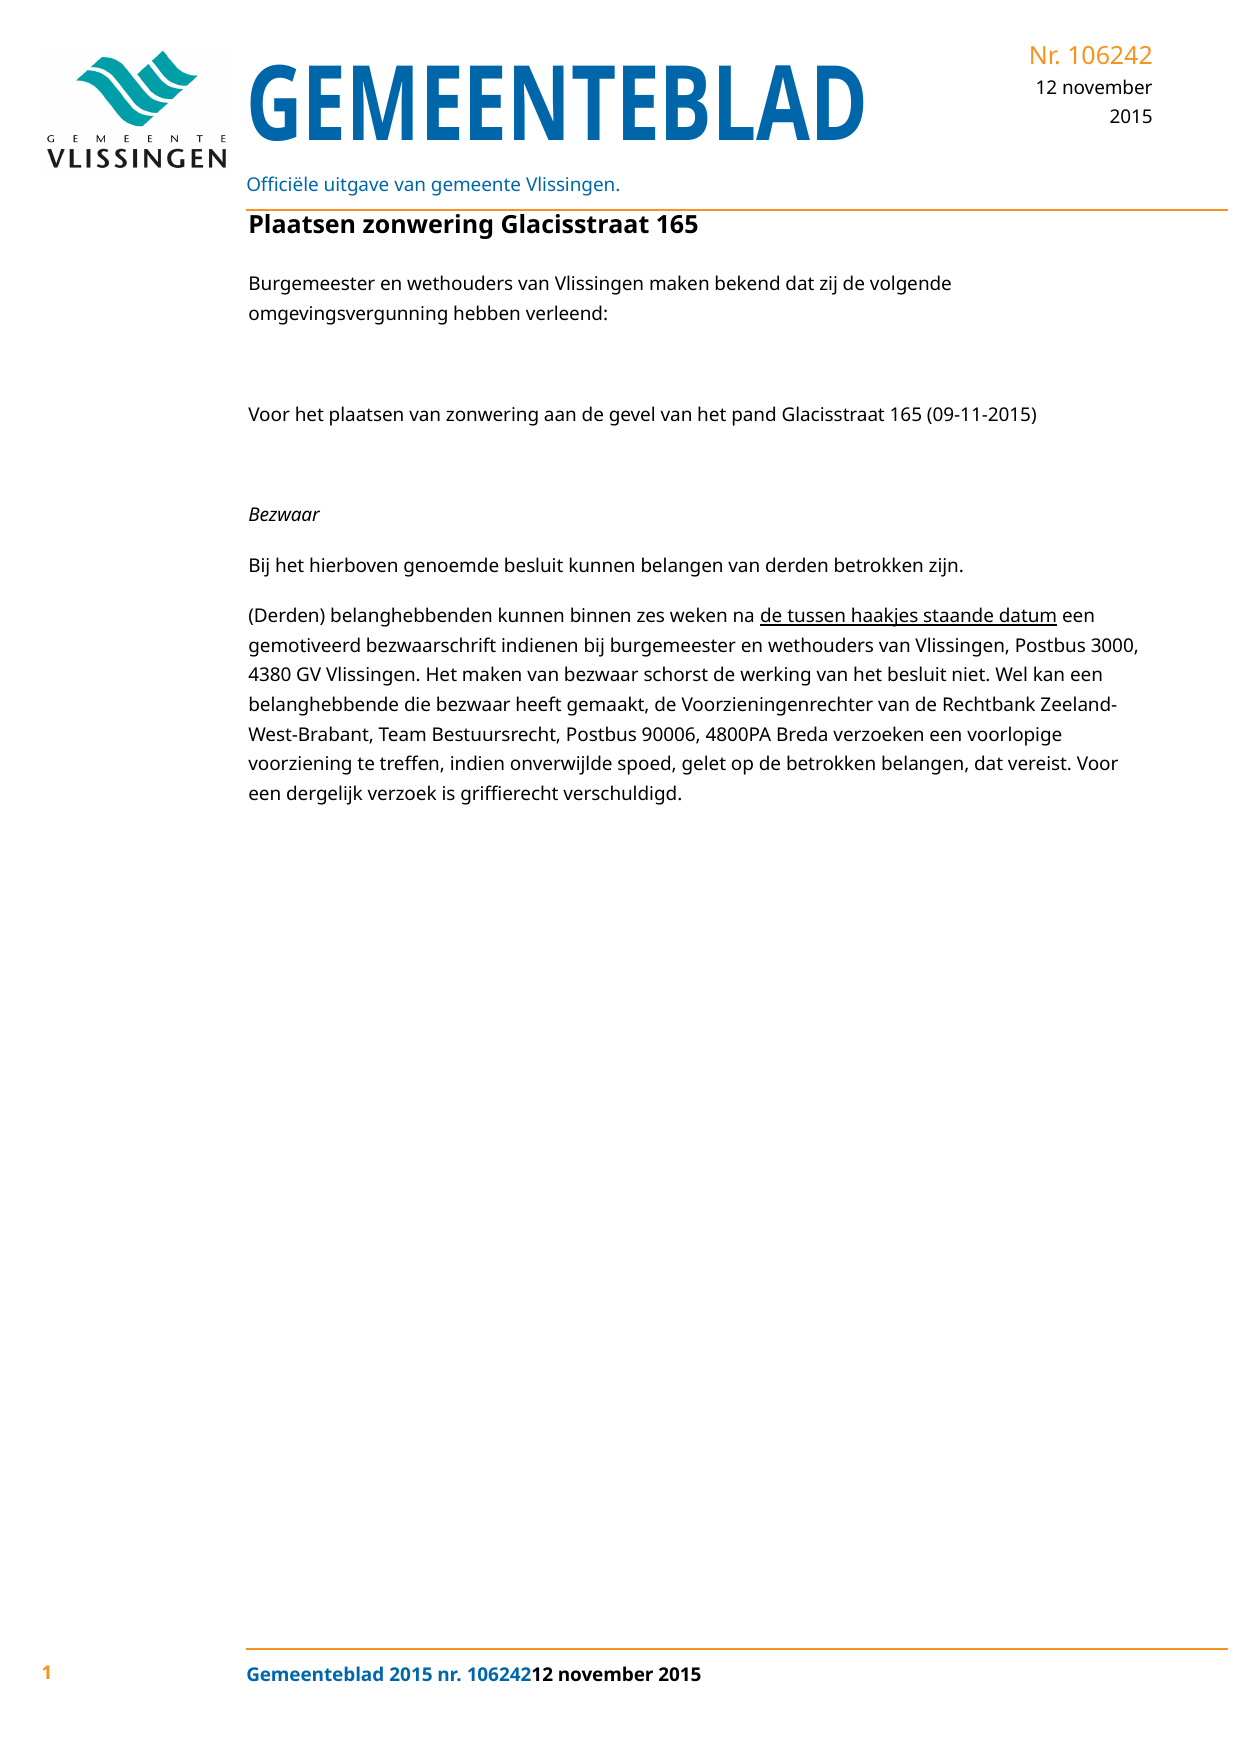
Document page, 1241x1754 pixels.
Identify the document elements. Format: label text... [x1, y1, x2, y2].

text Bij het hierboven genoemde besluit kunnen belangen van derden betrokken zijn. [248, 552, 1152, 578]
text Plaatsen zonwering Glacisstraat 165 [248, 211, 1152, 241]
picture [41, 47, 231, 172]
text Voor het plaatsen van zonwering aan de gevel van het pand Glacisstraat 165 (09-11-2015) [248, 401, 1152, 426]
text (Derden) belanghebbenden kunnen binnen zes weken na de tussen haakjes staande datum een gemotiveerd bezwaarschrift indienen bij burgemeester en wethouders van Vlissingen, Postbus 3000, 4380 GV Vlissingen. Het maken van bezwaar schorst de werking van het besluit niet. Wel kan een belanghebbende die bezwaar heeft gemaakt, de Voorzieningenrechter van de Rechtbank Zeeland-West-Brabant, Team Bestuursrecht, Postbus 90006, 4800PA Breda verzoeken een voorlopige voorziening te treffen, indien onverwijlde spoed, gelet op de betrokken belangen, dat vereist. Voor een dergelijk verzoek is griffierecht verschuldigd. [248, 602, 1152, 806]
text Burgemeester en wethouders van Vlissingen maken bekend dat zij de volgende omgevingsvergunning hebben verleend: [248, 270, 1152, 326]
text Bezwaar [248, 502, 1152, 527]
